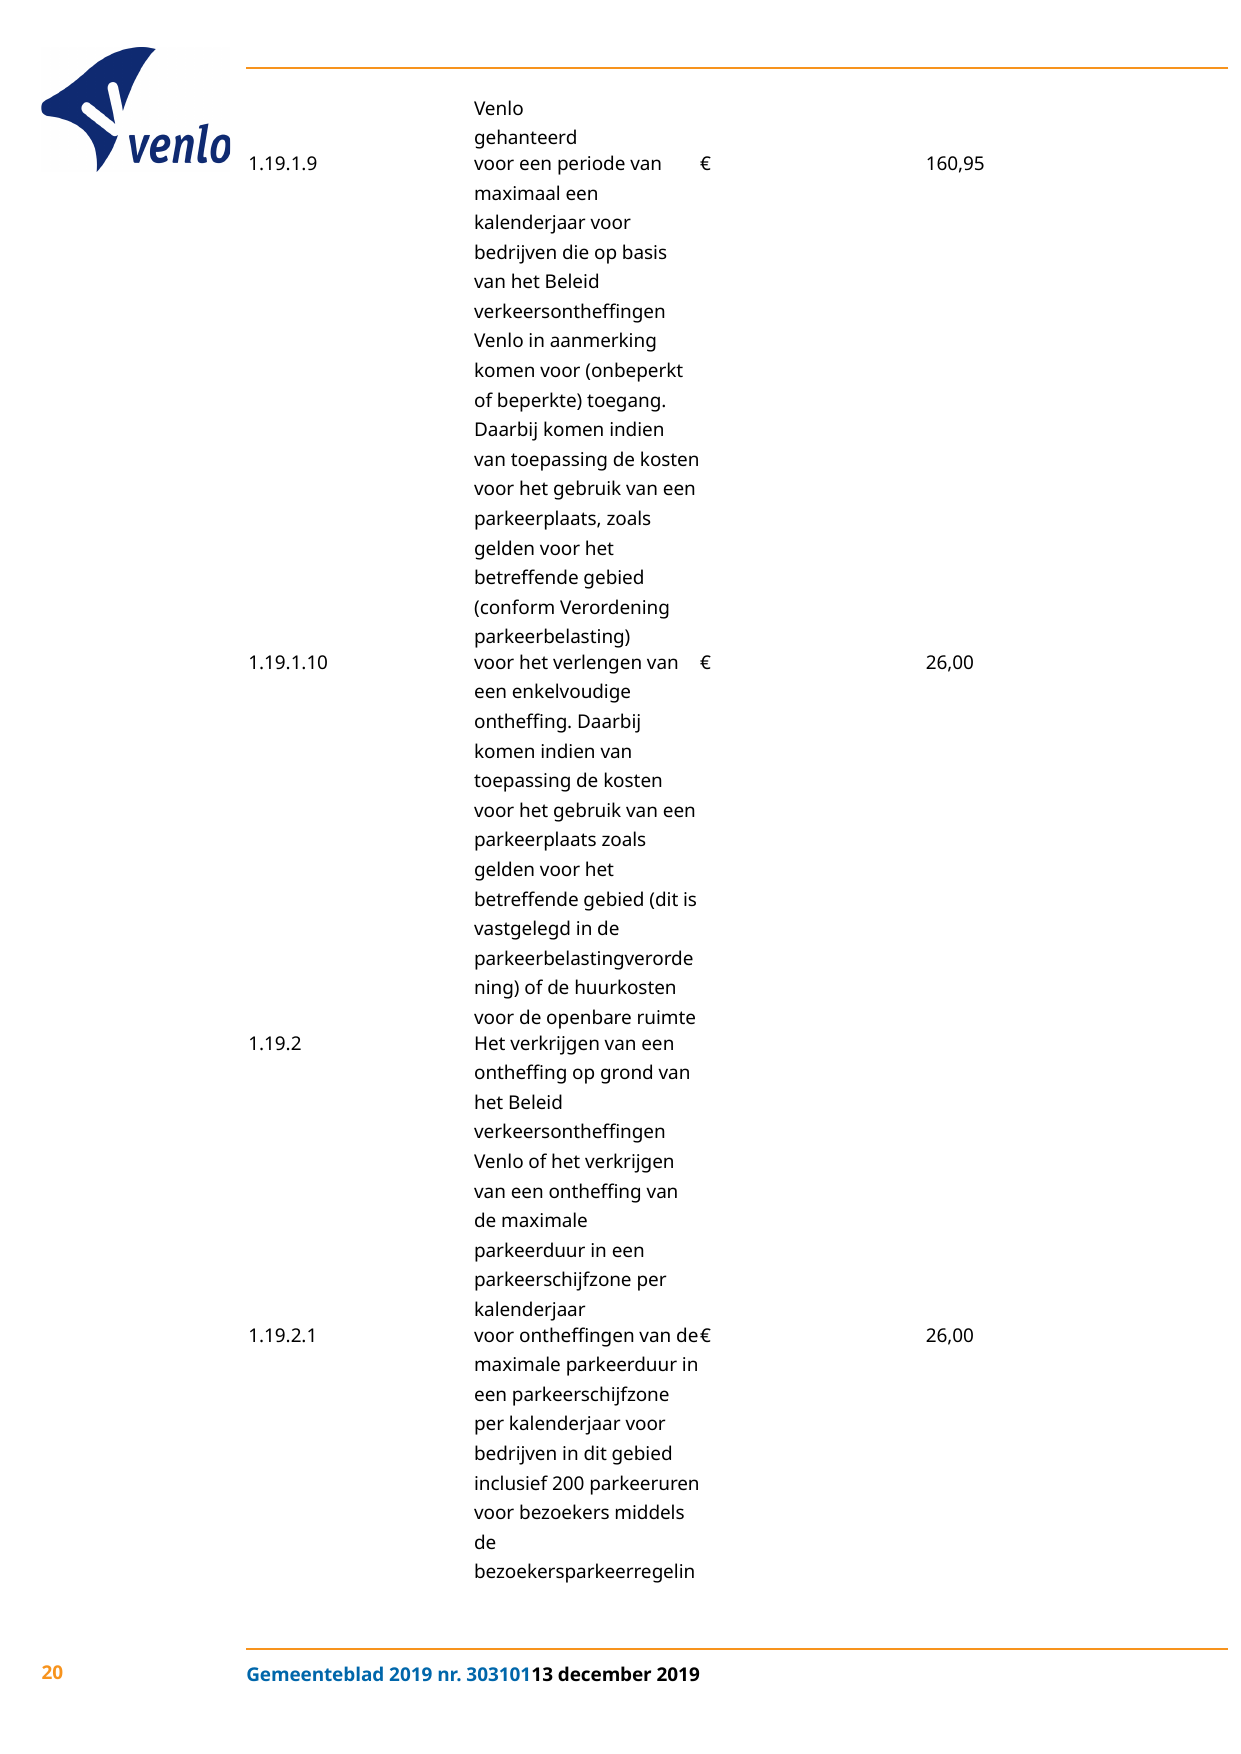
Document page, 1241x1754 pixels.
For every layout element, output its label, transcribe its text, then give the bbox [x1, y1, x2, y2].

table_cell 1.19.2 [248, 1030, 474, 1322]
table_cell 1.19.2.1 [248, 1322, 474, 1584]
table_cell [700, 95, 926, 150]
picture [41, 47, 231, 172]
table_cell [248, 95, 474, 150]
table_cell voor het verlengen van een enkelvoudige ontheffing. Daarbij komen indien van toepassing de kosten voor het gebruik van een parkeerplaats zoals gelden voor het betreffende gebied (dit is vastgelegd in de parkeerbelastingverordening) of de huurkosten voor de openbare ruimte [474, 649, 700, 1030]
table_cell 26,00 [926, 1322, 1152, 1584]
table_cell 1.19.1.9 [248, 150, 474, 649]
table_cell [926, 1030, 1152, 1322]
table_cell [926, 95, 1152, 150]
table_cell 160,95 [926, 150, 1152, 649]
table_cell € [700, 649, 926, 1030]
table_cell € [700, 150, 926, 649]
table_cell 1.19.1.10 [248, 649, 474, 1030]
table_cell voor ontheffingen van de maximale parkeerduur in een parkeerschijfzone per kalenderjaar voor bedrijven in dit gebied inclusief 200 parkeeruren voor bezoekers middels de bezoekersparkeerregelin [474, 1322, 700, 1584]
table_cell [700, 1030, 926, 1322]
table_cell € [700, 1322, 926, 1584]
table_cell 26,00 [926, 649, 1152, 1030]
table_cell Venlo gehanteerd [474, 95, 700, 150]
table_cell Het verkrijgen van een ontheffing op grond van het Beleid verkeersontheffingen Venlo of het verkrijgen van een ontheffing van de maximale parkeerduur in een parkeerschijfzone per kalenderjaar [474, 1030, 700, 1322]
table_cell voor een periode van maximaal een kalenderjaar voor bedrijven die op basis van het Beleid verkeersontheffingen Venlo in aanmerking komen voor (onbeperkt of beperkte) toegang. Daarbij komen indien van toepassing de kosten voor het gebruik van een parkeerplaats, zoals gelden voor het betreffende gebied (conform Verordening parkeerbelasting) [474, 150, 700, 649]
